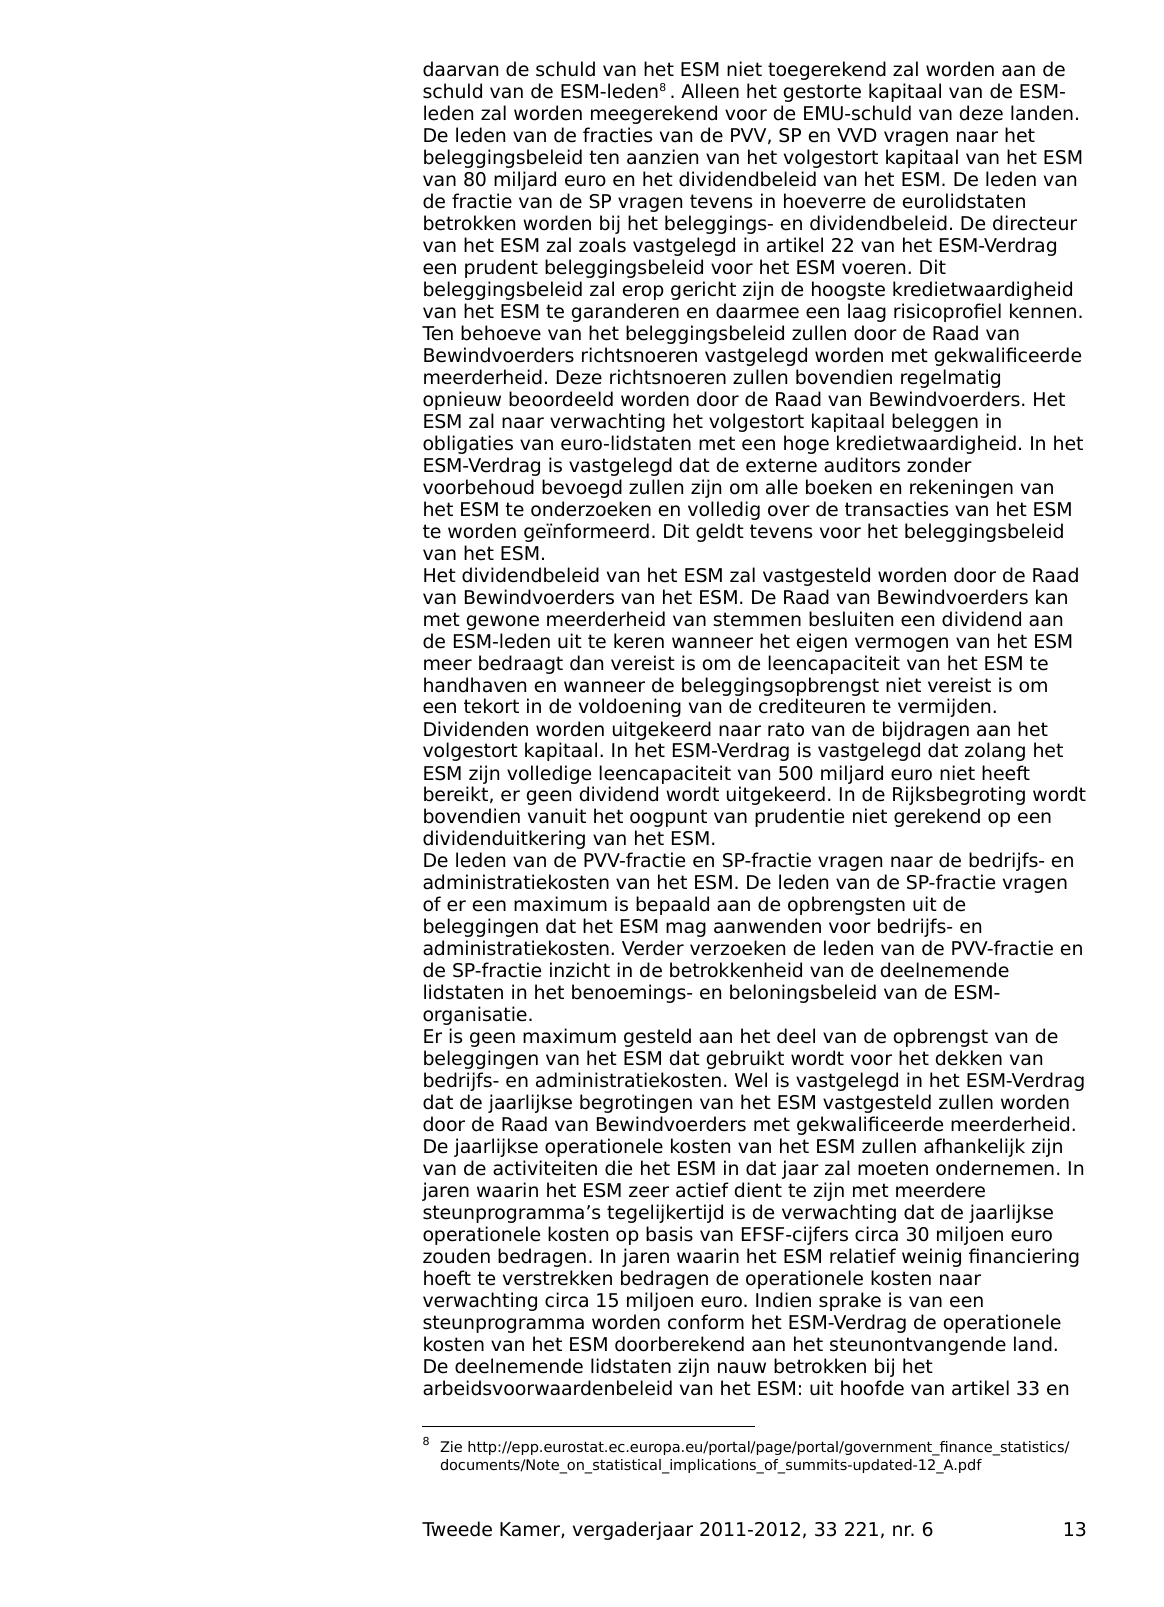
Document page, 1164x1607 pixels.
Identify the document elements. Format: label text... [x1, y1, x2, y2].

text De leden van de PVV-fractie en SP-fractie vragen naar de bedrijfs- en administratiekosten van het ESM. De leden van de SP-fractie vragen of er een maximum is bepaald aan de opbrengsten uit de beleggingen dat het ESM mag aanwenden voor bedrijfs- en administratiekosten. Verder verzoeken de leden van de PVV-fractie en de SP-fractie inzicht in de betrokkenheid van de deelnemende lidstaten in het benoemings- en beloningsbeleid van de ESM-organisatie. [422, 850, 1087, 1026]
text De leden van de fracties van de PVV, SP en VVD vragen naar het beleggingsbeleid ten aanzien van het volgestort kapitaal van het ESM van 80 miljard euro en het dividendbeleid van het ESM. De leden van de fractie van de SP vragen tevens in hoeverre de eurolidstaten betrokken worden bij het beleggings- en dividendbeleid. De directeur van het ESM zal zoals vastgelegd in artikel 22 van het ESM-Verdrag een prudent beleggingsbeleid voor het ESM voeren. Dit beleggingsbeleid zal erop gericht zijn de hoogste kredietwaardigheid van het ESM te garanderen en daarmee een laag risicoprofiel kennen. Ten behoeve van het beleggingsbeleid zullen door de Raad van Bewindvoerders richtsnoeren vastgelegd worden met gekwalificeerde meerderheid. Deze richtsnoeren zullen bovendien regelmatig opnieuw beoordeeld worden door de Raad van Bewindvoerders. Het ESM zal naar verwachting het volgestort kapitaal beleggen in obligaties van euro-lidstaten met een hoge kredietwaardigheid. In het ESM-Verdrag is vastgelegd dat de externe auditors zonder voorbehoud bevoegd zullen zijn om alle boeken en rekeningen van het ESM te onderzoeken en volledig over de transacties van het ESM te worden geïnformeerd. Dit geldt tevens voor het beleggingsbeleid van het ESM. [422, 125, 1087, 564]
text daarvan de schuld van het ESM niet toegerekend zal worden aan de schuld van de ESM-leden. Alleen het gestorte kapitaal van de ESM-leden zal worden meegerekend voor de EMU-schuld van deze landen. [422, 59, 1087, 125]
text Er is geen maximum gesteld aan het deel van de opbrengst van de beleggingen van het ESM dat gebruikt wordt voor het dekken van bedrijfs- en administratiekosten. Wel is vastgelegd in het ESM-Verdrag dat de jaarlijkse begrotingen van het ESM vastgesteld zullen worden door de Raad van Bewindvoerders met gekwalificeerde meerderheid. De jaarlijkse operationele kosten van het ESM zullen afhankelijk zijn van de activiteiten die het ESM in dat jaar zal moeten ondernemen. In jaren waarin het ESM zeer actief dient te zijn met meerdere steunprogramma’s tegelijkertijd is de verwachting dat de jaarlijkse operationele kosten op basis van EFSF-cijfers circa 30 miljoen euro zouden bedragen. In jaren waarin het ESM relatief weinig financiering hoeft te verstrekken bedragen de operationele kosten naar verwachting circa 15 miljoen euro. Indien sprake is van een steunprogramma worden conform het ESM-Verdrag de operationele kosten van het ESM doorberekend aan het steunontvangende land. De deelnemende lidstaten zijn nauw betrokken bij het arbeidsvoorwaardenbeleid van het ESM: uit hoofde van artikel 33 en [422, 1026, 1087, 1400]
text Het dividendbeleid van het ESM zal vastgesteld worden door de Raad van Bewindvoerders van het ESM. De Raad van Bewindvoerders kan met gewone meerderheid van stemmen besluiten een dividend aan de ESM-leden uit te keren wanneer het eigen vermogen van het ESM meer bedraagt dan vereist is om de leencapaciteit van het ESM te handhaven en wanneer de beleggingsopbrengst niet vereist is om een tekort in de voldoening van de crediteuren te vermijden. Dividenden worden uitgekeerd naar rato van de bijdragen aan het volgestort kapitaal. In het ESM-Verdrag is vastgelegd dat zolang het ESM zijn volledige leencapaciteit van 500 miljard euro niet heeft bereikt, er geen dividend wordt uitgekeerd. In de Rijksbegroting wordt bovendien vanuit het oogpunt van prudentie niet gerekend op een dividenduitkering van het ESM. [422, 564, 1087, 850]
text Zie http://epp.eurostat.ec.europa.eu/portal/page/portal/government_finance_statistics/documents/Note_on_statistical_implications_of_summits-updated-12_A.pdf [422, 1435, 1087, 1474]
